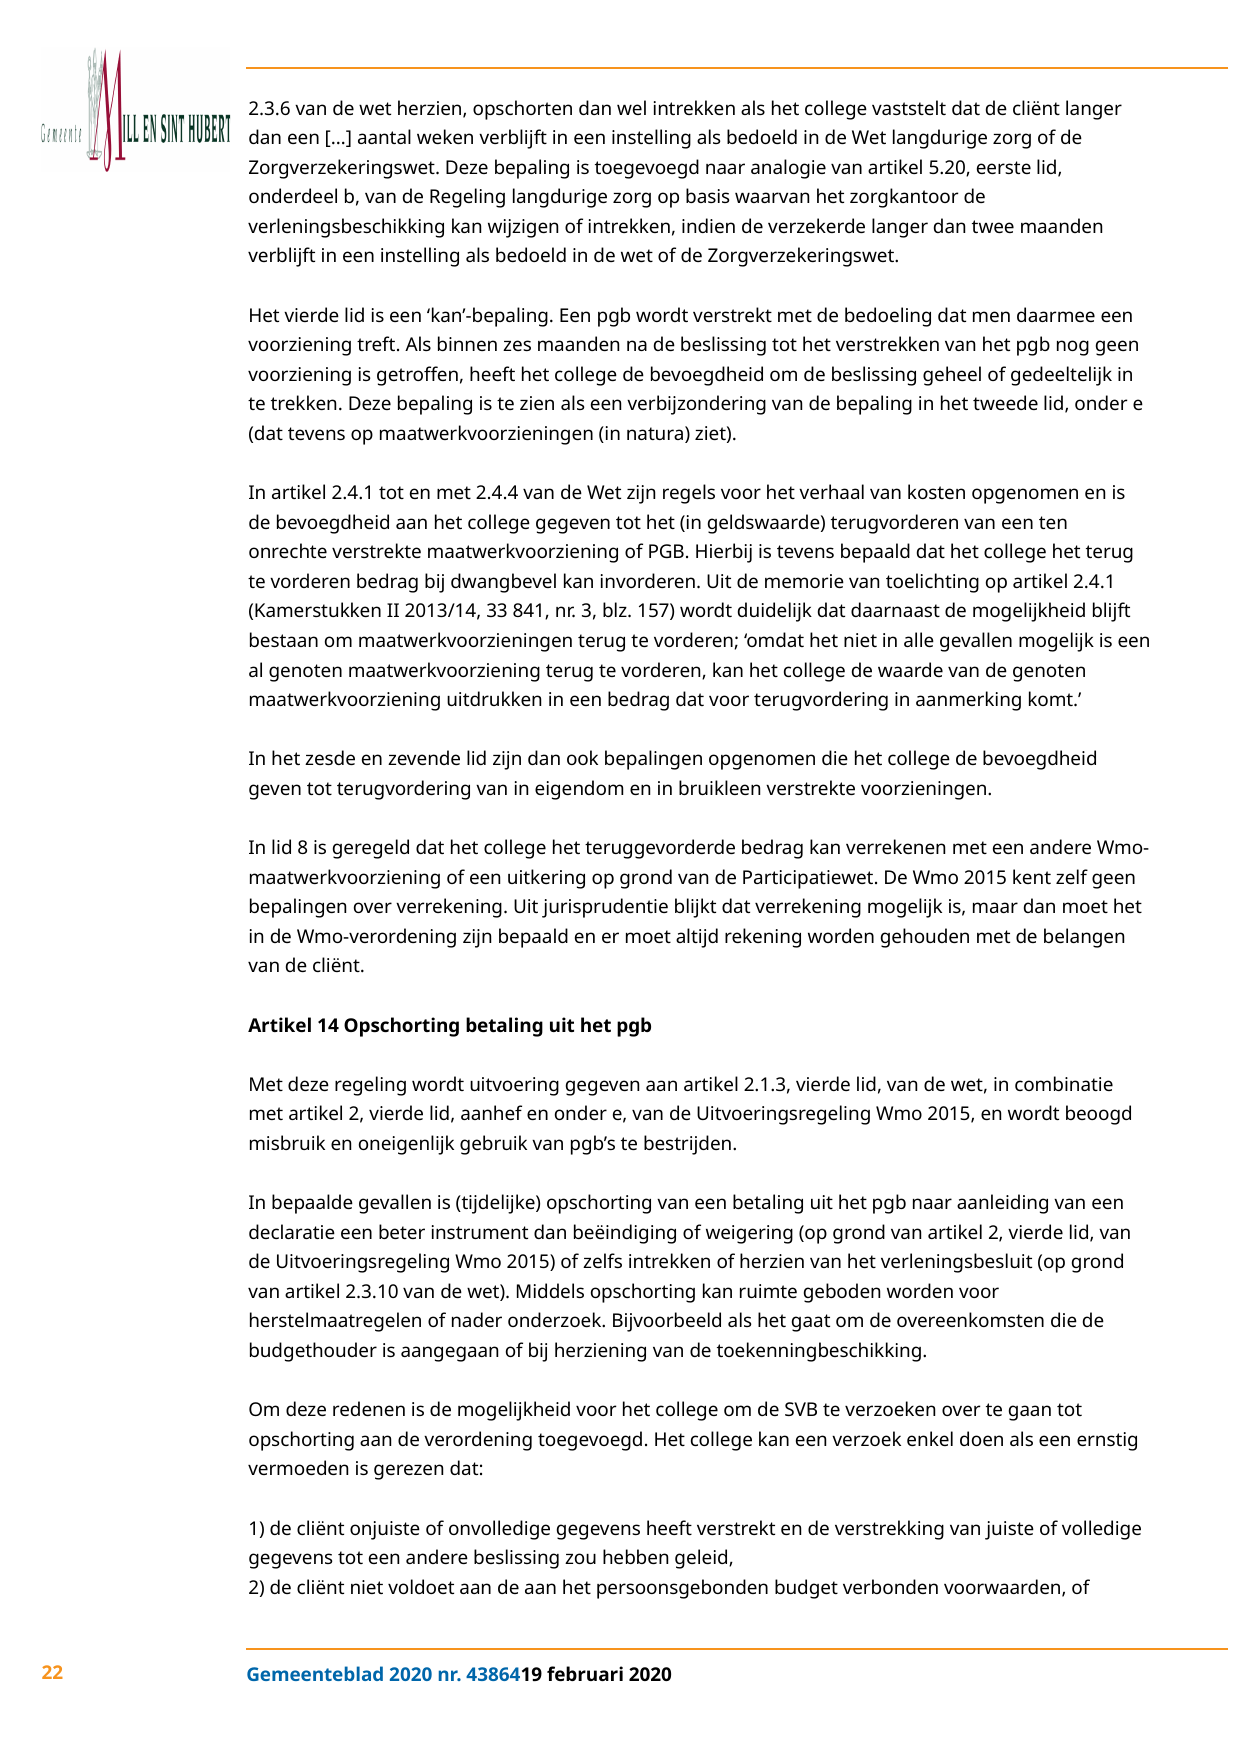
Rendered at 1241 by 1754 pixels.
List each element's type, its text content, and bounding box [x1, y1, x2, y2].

text In het zesde en zevende lid zijn dan ook bepalingen opgenomen die het college de bevoegdheid geven tot terugvordering van in eigendom en in bruikleen verstrekte voorzieningen. [248, 746, 1152, 801]
text 1) de cliënt onjuiste of onvolledige gegevens heeft verstrekt en de verstrekking van juiste of volledige gegevens tot een andere beslissing zou hebben geleid, [248, 1515, 1152, 1570]
text Het vierde lid is een ‘kan’-bepaling. Een pgb wordt verstrekt met de bedoeling dat men daarmee een voorziening treft. Als binnen zes maanden na de beslissing tot het verstrekken van het pgb nog geen voorziening is getroffen, heeft het college de bevoegdheid om de beslissing geheel of gedeeltelijk in te trekken. Deze bepaling is te zien als een verbijzondering van de bepaling in het tweede lid, onder e (dat tevens op maatwerkvoorzieningen (in natura) ziet). [248, 302, 1152, 446]
picture [41, 47, 231, 172]
text Met deze regeling wordt uitvoering gegeven aan artikel 2.1.3, vierde lid, van de wet, in combinatie met artikel 2, vierde lid, aanhef en onder e, van de Uitvoeringsregeling Wmo 2015, en wordt beoogd misbruik en oneigenlijk gebruik van pgb’s te bestrijden. [248, 1071, 1152, 1156]
text In bepaalde gevallen is (tijdelijke) opschorting van een betaling uit het pgb naar aanleiding van een declaratie een beter instrument dan beëindiging of weigering (op grond van artikel 2, vierde lid, van de Uitvoeringsregeling Wmo 2015) of zelfs intrekken of herzien van het verleningsbesluit (op grond van artikel 2.3.10 van de wet). Middels opschorting kan ruimte geboden worden voor herstelmaatregelen of nader onderzoek. Bijvoorbeeld als het gaat om de overeenkomsten die de budgethouder is aangegaan of bij herziening van de toekenningbeschikking. [248, 1189, 1152, 1363]
text 2) de cliënt niet voldoet aan de aan het persoonsgebonden budget verbonden voorwaarden, of [248, 1574, 1152, 1600]
text In artikel 2.4.1 tot en met 2.4.4 van de Wet zijn regels voor het verhaal van kosten opgenomen en is de bevoegdheid aan het college gegeven tot het (in geldswaarde) terugvorderen van een ten onrechte verstrekte maatwerkvoorziening of PGB. Hierbij is tevens bepaald dat het college het terug te vorderen bedrag bij dwangbevel kan invorderen. Uit de memorie van toelichting op artikel 2.4.1 (Kamerstukken II 2013/14, 33 841, nr. 3, blz. 157) wordt duidelijk dat daarnaast de mogelijkheid blijft bestaan om maatwerkvoorzieningen terug te vorderen; ‘omdat het niet in alle gevallen mogelijk is een al genoten maatwerkvoorziening terug te vorderen, kan het college de waarde van de genoten maatwerkvoorziening uitdrukken in een bedrag dat voor terugvordering in aanmerking komt.’ [248, 479, 1152, 712]
text Om deze redenen is de mogelijkheid voor het college om de SVB te verzoeken over te gaan tot opschorting aan de verordening toegevoegd. Het college kan een verzoek enkel doen als een ernstig vermoeden is gerezen dat: [248, 1396, 1152, 1481]
text Artikel 14 Opschorting betaling uit het pgb [248, 1012, 1152, 1038]
text 2.3.6 van de wet herzien, opschorten dan wel intrekken als het college vaststelt dat de cliënt langer dan een […] aantal weken verblijft in een instelling als bedoeld in de Wet langdurige zorg of de Zorgverzekeringswet. Deze bepaling is toegevoegd naar analogie van artikel 5.20, eerste lid, onderdeel b, van de Regeling langdurige zorg op basis waarvan het zorgkantoor de verleningsbeschikking kan wijzigen of intrekken, indien de verzekerde langer dan twee maanden verblijft in een instelling als bedoeld in de wet of de Zorgverzekeringswet. [248, 95, 1152, 268]
text In lid 8 is geregeld dat het college het teruggevorderde bedrag kan verrekenen met een andere Wmo-maatwerkvoorziening of een uitkering op grond van de Participatiewet. De Wmo 2015 kent zelf geen bepalingen over verrekening. Uit jurisprudentie blijkt dat verrekening mogelijk is, maar dan moet het in de Wmo-verordening zijn bepaald en er moet altijd rekening worden gehouden met de belangen van de cliënt. [248, 834, 1152, 978]
